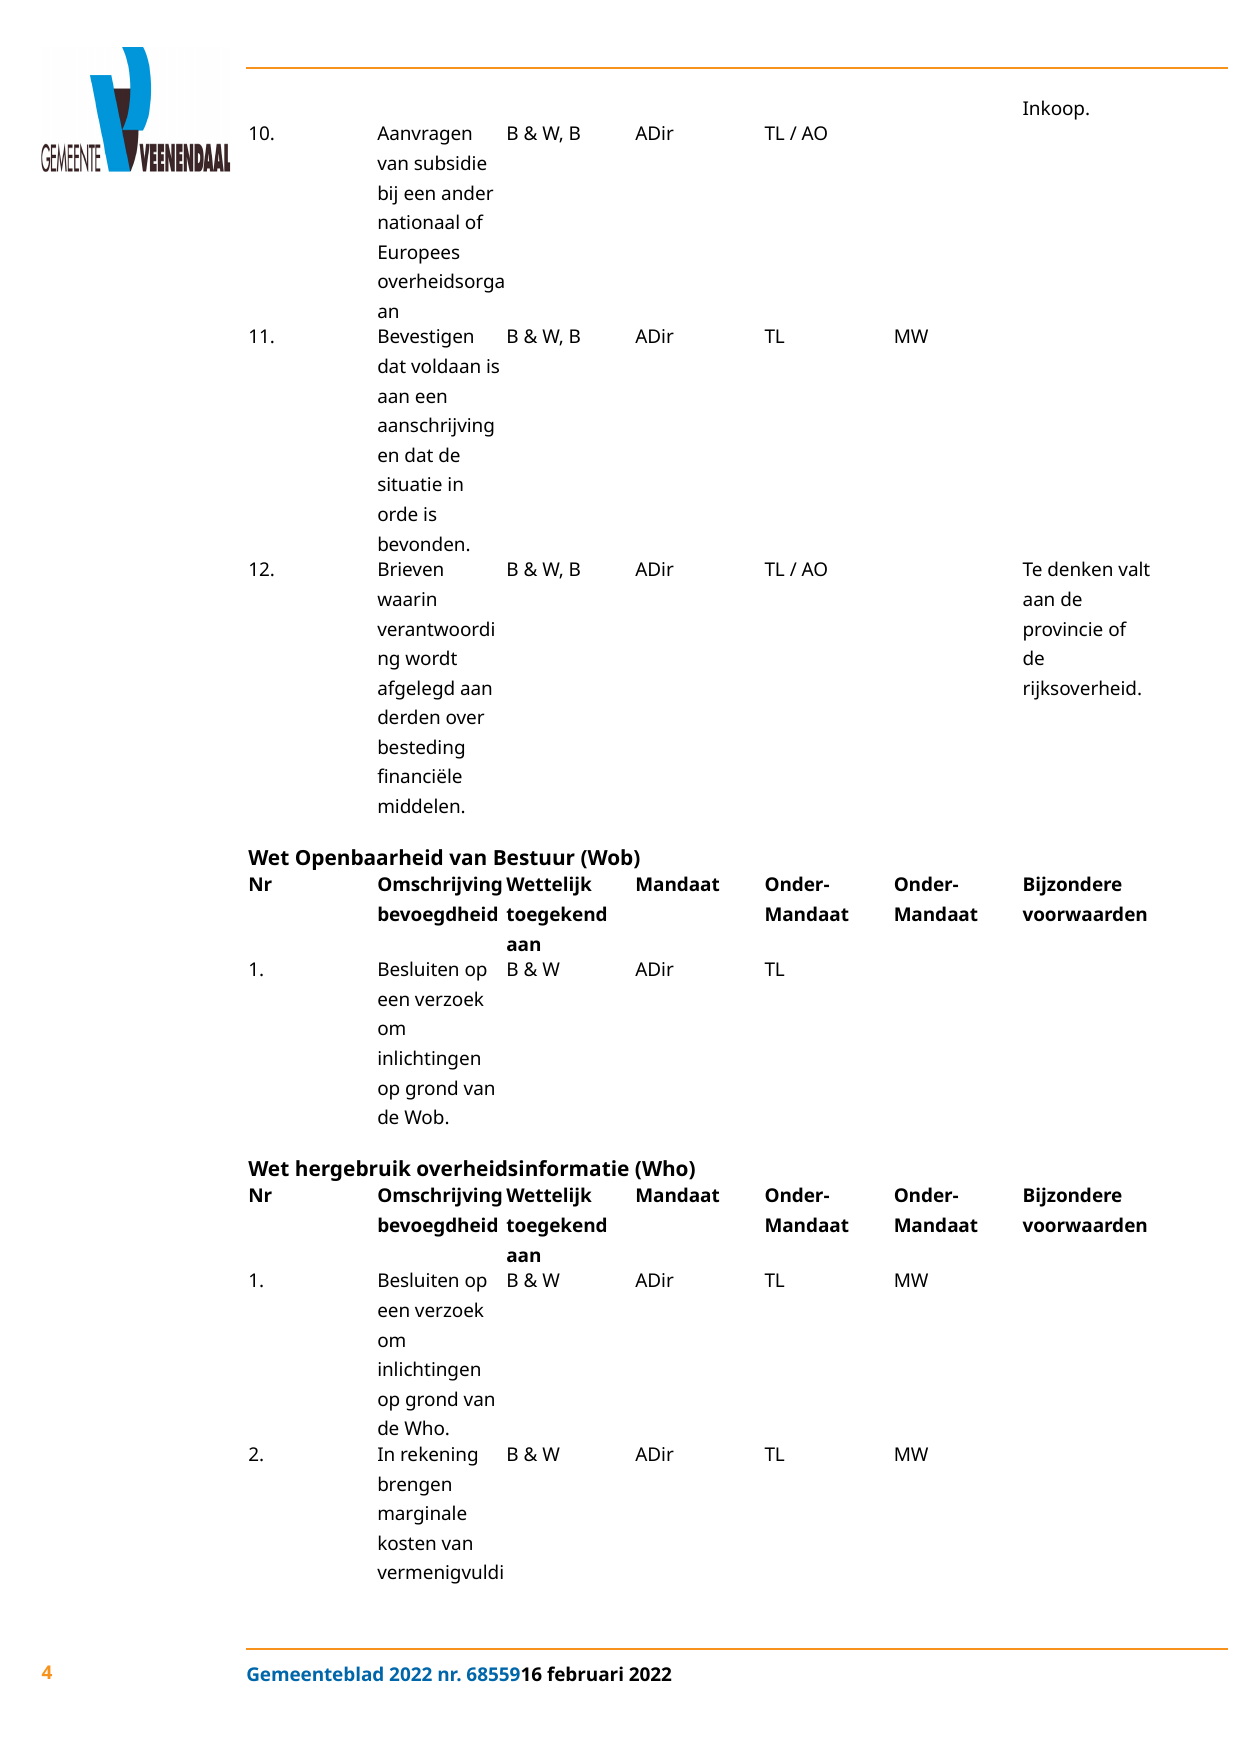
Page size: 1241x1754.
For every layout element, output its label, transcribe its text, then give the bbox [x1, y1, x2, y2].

table_cell [1023, 121, 1152, 324]
table_cell B & W [506, 1441, 635, 1585]
table_cell ADir [635, 1268, 764, 1441]
table_cell [248, 956, 377, 1130]
table_cell TL [764, 1441, 893, 1585]
table_cell ADir [635, 324, 764, 557]
table_header Omschrijving bevoegdheid [377, 1183, 506, 1268]
table_cell MW [894, 1441, 1022, 1585]
table_header Onder- Mandaat [894, 872, 1022, 956]
table_cell ADir [635, 557, 764, 819]
table_cell ADir [635, 121, 764, 324]
table_header Mandaat [635, 872, 764, 956]
table_cell [764, 95, 893, 121]
table_header Bijzondere voorwaarden [1023, 1183, 1152, 1268]
table_cell 10. [248, 121, 377, 324]
table_cell Besluiten op een verzoek om inlichtingen op grond van de Who. [377, 1268, 506, 1441]
table_header Onder- Mandaat [764, 1183, 893, 1268]
table_cell [1023, 1441, 1152, 1585]
table_header Wettelijk toegekend aan [506, 872, 635, 956]
picture [41, 47, 130, 172]
text Wet hergebruik overheidsinformatie (Who) [248, 1154, 1152, 1183]
table_header Onder- Mandaat [764, 872, 893, 956]
table_cell [1023, 1268, 1152, 1441]
table_cell [248, 1441, 377, 1585]
table_cell [506, 95, 635, 121]
table_cell [377, 95, 506, 121]
table_cell MW [894, 324, 1022, 557]
table_header Omschrijving bevoegdheid [377, 872, 506, 956]
table_cell Brieven waarin verantwoording wordt afgelegd aan derden over besteding financiële middelen. [377, 557, 506, 819]
table_cell Inkoop. [1023, 95, 1152, 121]
table_header Nr [248, 872, 377, 956]
table_cell B & W, B [506, 121, 635, 324]
table_header Mandaat [635, 1183, 764, 1268]
table_cell [894, 121, 1022, 324]
table_cell [894, 557, 1022, 819]
text Wet Openbaarheid van Bestuur (Wob) [248, 843, 1152, 871]
table_cell ADir [635, 1441, 764, 1585]
table_cell [894, 956, 1022, 1130]
table_cell ADir [635, 956, 764, 1130]
table_cell B & W [506, 1268, 635, 1441]
table_cell 12. [248, 557, 377, 819]
table_cell [248, 95, 377, 121]
table_cell B & W, B [506, 557, 635, 819]
table_cell 11. [248, 324, 377, 557]
picture [123, 47, 231, 172]
table_cell TL / AO [764, 557, 893, 819]
table_header Nr [248, 1183, 377, 1268]
table_cell TL [764, 324, 893, 557]
table_cell Besluiten op een verzoek om inlichtingen op grond van de Wob. [377, 956, 506, 1130]
table_header Onder- Mandaat [894, 1183, 1022, 1268]
table_cell TL [764, 1268, 893, 1441]
table_header Bijzondere voorwaarden [1023, 872, 1152, 956]
table_cell [1023, 324, 1152, 557]
table_cell Aanvragen van subsidie bij een ander nationaal of Europees overheidsorgaan [377, 121, 506, 324]
table_cell TL [764, 956, 893, 1130]
table_cell In rekening brengen marginale kosten van vermenigvuldi [377, 1441, 506, 1585]
table_cell Te denken valt aan de provincie of de rijksoverheid. [1023, 557, 1152, 819]
table_cell [248, 1268, 377, 1441]
table_cell Bevestigen dat voldaan is aan een aanschrijving en dat de situatie in orde is bevonden. [377, 324, 506, 557]
table_cell B & W, B [506, 324, 635, 557]
table_cell MW [894, 1268, 1022, 1441]
table_cell B & W [506, 956, 635, 1130]
table_cell [635, 95, 764, 121]
table_header Wettelijk toegekend aan [506, 1183, 635, 1268]
table_cell [894, 95, 1022, 121]
table_cell TL / AO [764, 121, 893, 324]
table_cell [1023, 956, 1152, 1130]
